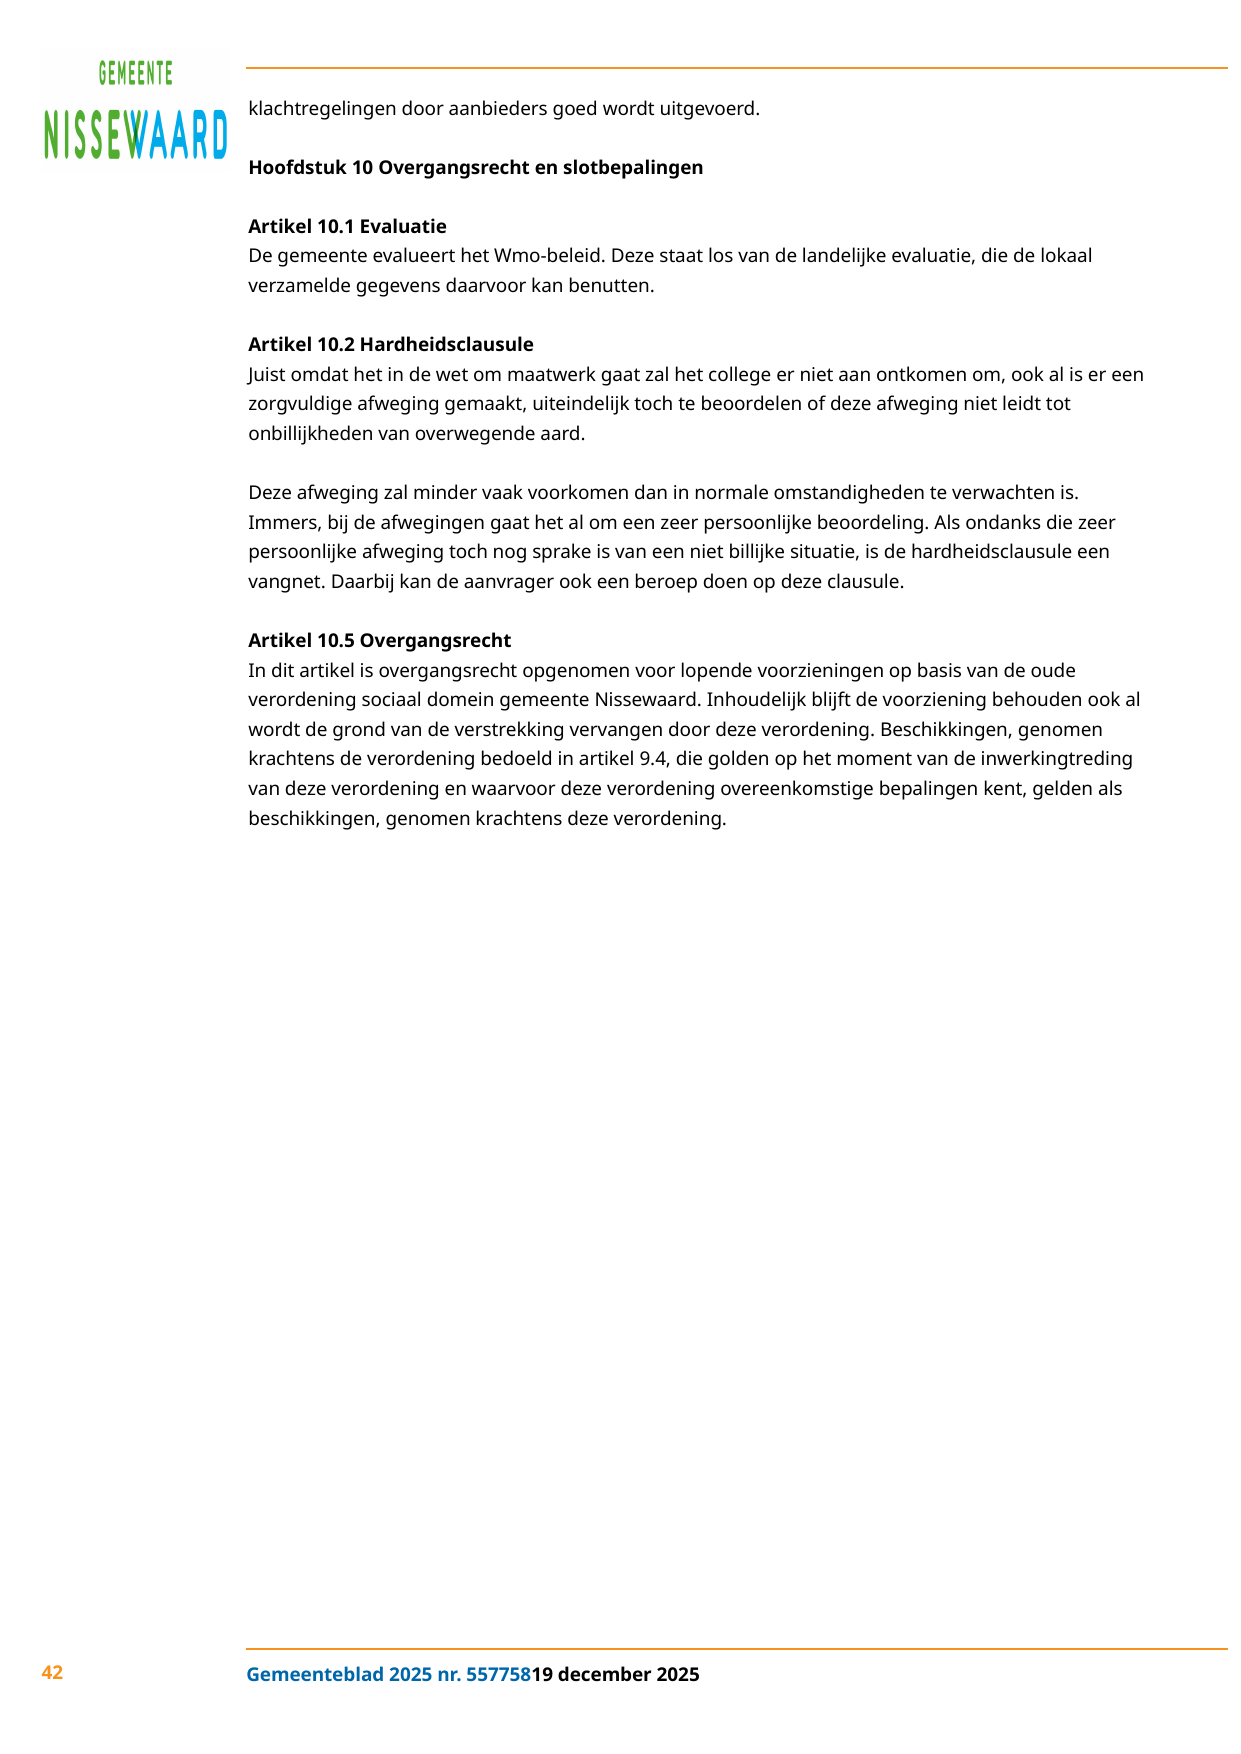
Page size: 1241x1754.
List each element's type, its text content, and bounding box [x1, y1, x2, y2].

text De gemeente evalueert het Wmo-beleid. Deze staat los van de landelijke evaluatie, die de lokaal verzamelde gegevens daarvoor kan benutten. [248, 243, 1152, 298]
text Hoofdstuk 10 Overgangsrecht en slotbepalingen [248, 154, 1152, 180]
text Deze afweging zal minder vaak voorkomen dan in normale omstandigheden te verwachten is. Immers, bij de afwegingen gaat het al om een zeer persoonlijke beoordeling. Als ondanks die zeer persoonlijke afweging toch nog sprake is van een niet billijke situatie, is de hardheidsclausule een vangnet. Daarbij kan de aanvrager ook een beroep doen op deze clausule. [248, 479, 1152, 594]
text klachtregelingen door aanbieders goed wordt uitgevoerd. [248, 95, 1152, 121]
text Juist omdat het in de wet om maatwerk gaat zal het college er niet aan ontkomen om, ook al is er een zorgvuldige afweging gemaakt, uiteindelijk toch te beoordelen of deze afweging niet leidt tot onbillijkheden van overwegende aard. [248, 361, 1152, 446]
text Artikel 10.2 Hardheidsclausule [248, 331, 1152, 357]
text Artikel 10.1 Evaluatie [248, 213, 1152, 239]
text In dit artikel is overgangsrecht opgenomen voor lopende voorzieningen op basis van de oude verordening sociaal domein gemeente Nissewaard. Inhoudelijk blijft de voorziening behouden ook al wordt de grond van de verstrekking vervangen door deze verordening. Beschikkingen, genomen krachtens de verordening bedoeld in artikel 9.4, die golden op het moment van de inwerkingtreding van deze verordening en waarvoor deze verordening overeenkomstige bepalingen kent, gelden als beschikkingen, genomen krachtens deze verordening. [248, 657, 1152, 831]
picture [41, 47, 231, 172]
text Artikel 10.5 Overgangsrecht [248, 627, 1152, 653]
